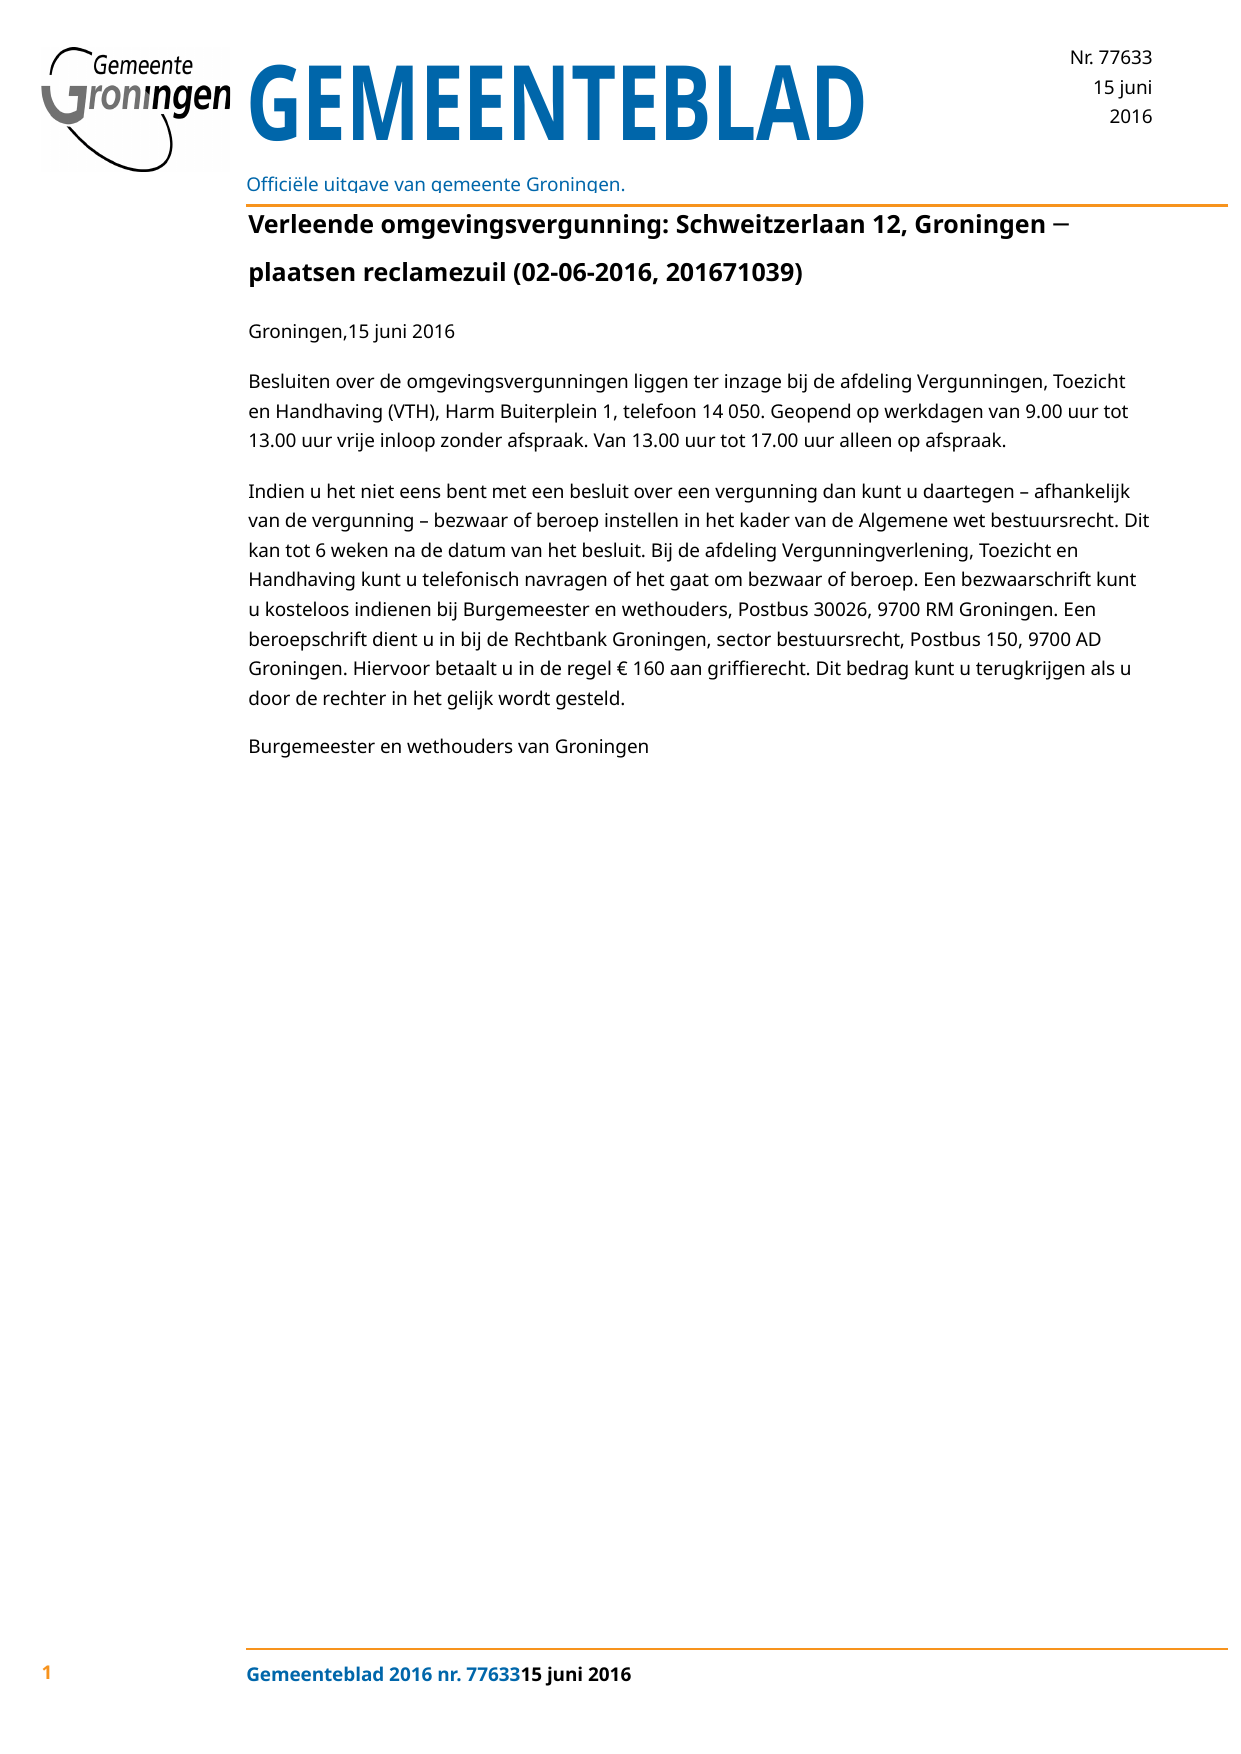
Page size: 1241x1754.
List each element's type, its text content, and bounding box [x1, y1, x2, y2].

text Indien u het niet eens bent met een besluit over een vergunning dan kunt u daartegen – afhankelijk van de vergunning – bezwaar of beroep instellen in het kader van de Algemene wet bestuursrecht. Dit kan tot 6 weken na de datum van het besluit. Bij de afdeling Vergunningverlening, Toezicht en Handhaving kunt u telefonisch navragen of het gaat om bezwaar of beroep. Een bezwaarschrift kunt u kosteloos indienen bij Burgemeester en wethouders, Postbus 30026, 9700 RM Groningen. Een beroepschrift dient u in bij de Rechtbank Groningen, sector bestuursrecht, Postbus 150, 9700 AD Groningen. Hiervoor betaalt u in de regel € 160 aan griffierecht. Dit bedrag kunt u terugkrijgen als u door de rechter in het gelijk wordt gesteld. [248, 478, 1152, 711]
text Verleende omgevingsvergunning: Schweitzerlaan 12, Groningen ─ plaatsen reclamezuil (02-06-2016, 201671039) [248, 207, 1152, 288]
text Groningen,15 juni 2016 [248, 318, 1152, 344]
text Burgemeester en wethouders van Groningen [248, 733, 1152, 758]
text Besluiten over de omgevingsvergunningen liggen ter inzage bij de afdeling Vergunningen, Toezicht en Handhaving (VTH), Harm Buiterplein 1, telefoon 14 050. Geopend op werkdagen van 9.00 uur tot 13.00 uur vrije inloop zonder afspraak. Van 13.00 uur tot 17.00 uur alleen op afspraak. [248, 368, 1152, 453]
picture [41, 47, 231, 172]
